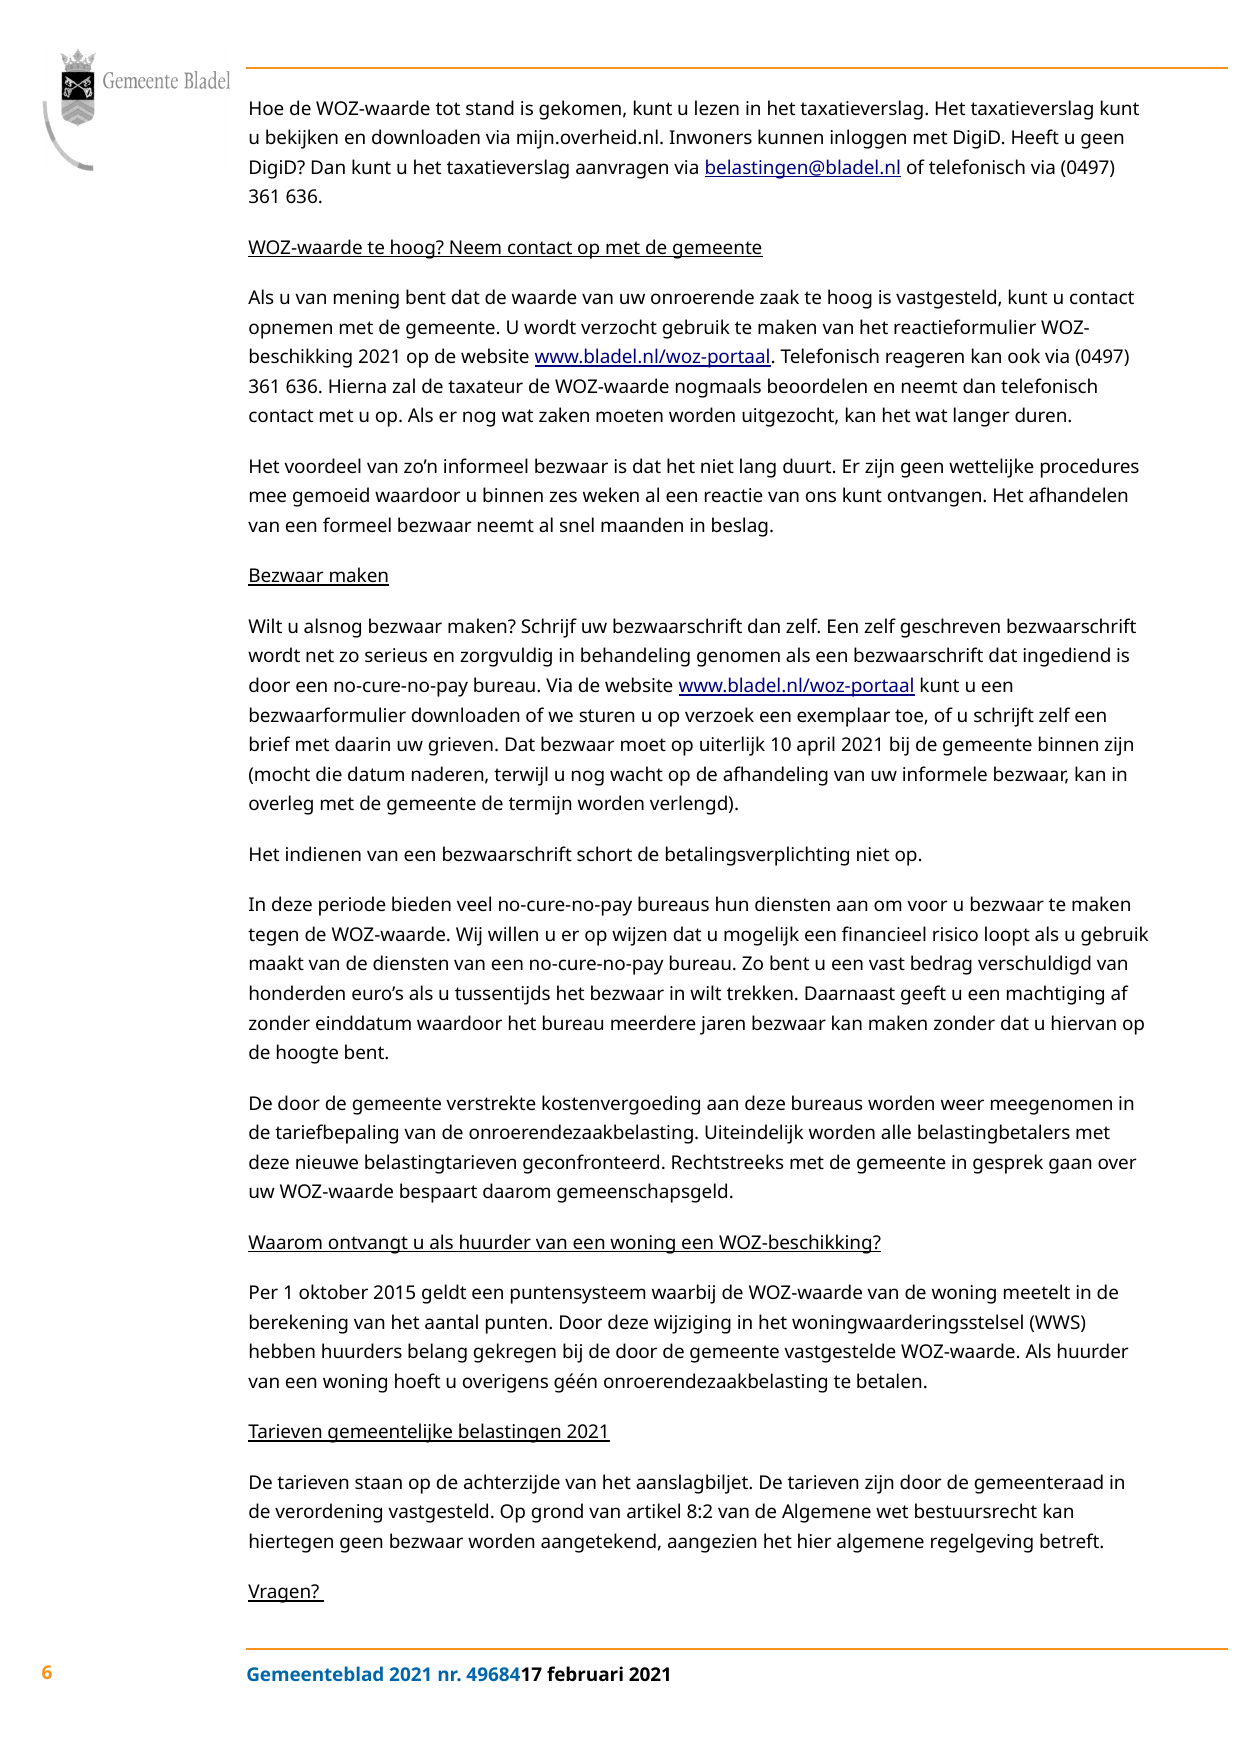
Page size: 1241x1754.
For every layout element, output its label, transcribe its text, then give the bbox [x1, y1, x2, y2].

text De door de gemeente verstrekte kostenvergoeding aan deze bureaus worden weer meegenomen in de tariefbepaling van de onroerendezaakbelasting. Uiteindelijk worden alle belastingbetalers met deze nieuwe belastingtarieven geconfronteerd. Rechtstreeks met de gemeente in gesprek gaan over uw WOZ-waarde bespaart daarom gemeenschapsgeld. [248, 1090, 1152, 1204]
text Per 1 oktober 2015 geldt een puntensysteem waarbij de WOZ-waarde van de woning meetelt in de berekening van het aantal punten. Door deze wijziging in het woningwaarderingsstelsel (WWS) hebben huurders belang gekregen bij de door de gemeente vastgestelde WOZ-waarde. Als huurder van een woning hoeft u overigens géén onroerendezaakbelasting te betalen. [248, 1279, 1152, 1394]
text De tarieven staan op de achterzijde van het aanslagbiljet. De tarieven zijn door de gemeenteraad in de verordening vastgesteld. Op grond van artikel 8:2 van de Algemene wet bestuursrecht kan hiertegen geen bezwaar worden aangetekend, aangezien het hier algemene regelgeving betreft. [248, 1469, 1152, 1554]
text Het indienen van een bezwaarschrift schort de betalingsverplichting niet op. [248, 841, 1152, 867]
text Als u van mening bent dat de waarde van uw onroerende zaak te hoog is vastgesteld, kunt u contact opnemen met de gemeente. U wordt verzocht gebruik te maken van het reactieformulier WOZ-beschikking 2021 op de website www.bladel.nl/woz-portaal. Telefonisch reageren kan ook via (0497) 361 636. Hierna zal de taxateur de WOZ-waarde nogmaals beoordelen en neemt dan telefonisch contact met u op. Als er nog wat zaken moeten worden uitgezocht, kan het wat langer duren. [248, 284, 1152, 428]
text Wilt u alsnog bezwaar maken? Schrijf uw bezwaarschrift dan zelf. Een zelf geschreven bezwaarschrift wordt net zo serieus en zorgvuldig in behandeling genomen als een bezwaarschrift dat ingediend is door een no-cure-no-pay bureau. Via de website www.bladel.nl/woz-portaal kunt u een bezwaarformulier downloaden of we sturen u op verzoek een exemplaar toe, of u schrijft zelf een brief met daarin uw grieven. Dat bezwaar moet op uiterlijk 10 april 2021 bij de gemeente binnen zijn (mocht die datum naderen, terwijl u nog wacht op de afhandeling van uw informele bezwaar, kan in overleg met de gemeente de termijn worden verlengd). [248, 613, 1152, 816]
picture [41, 47, 231, 172]
text Hoe de WOZ-waarde tot stand is gekomen, kunt u lezen in het taxatieverslag. Het taxatieverslag kunt u bekijken en downloaden via mijn.overheid.nl. Inwoners kunnen inloggen met DigiD. Heeft u geen DigiD? Dan kunt u het taxatieverslag aanvragen via belastingen@bladel.nl of telefonisch via (0497) 361 636. [248, 95, 1152, 209]
text In deze periode bieden veel no-cure-no-pay bureaus hun diensten aan om voor u bezwaar te maken tegen de WOZ-waarde. Wij willen u er op wijzen dat u mogelijk een financieel risico loopt als u gebruik maakt van de diensten van een no-cure-no-pay bureau. Zo bent u een vast bedrag verschuldigd van honderden euro’s als u tussentijds het bezwaar in wilt trekken. Daarnaast geeft u een machtiging af zonder einddatum waardoor het bureau meerdere jaren bezwaar kan maken zonder dat u hiervan op de hoogte bent. [248, 891, 1152, 1065]
text Vragen? [248, 1578, 1152, 1604]
text Bezwaar maken [248, 563, 1152, 588]
text Het voordeel van zo’n informeel bezwaar is dat het niet lang duurt. Er zijn geen wettelijke procedures mee gemoeid waardoor u binnen zes weken al een reactie van ons kunt ontvangen. Het afhandelen van een formeel bezwaar neemt al snel maanden in beslag. [248, 453, 1152, 538]
text Waarom ontvangt u als huurder van een woning een WOZ-beschikking? [248, 1229, 1152, 1255]
text Tarieven gemeentelijke belastingen 2021 [248, 1418, 1152, 1444]
text WOZ-waarde te hoog? Neem contact op met de gemeente [248, 234, 1152, 260]
